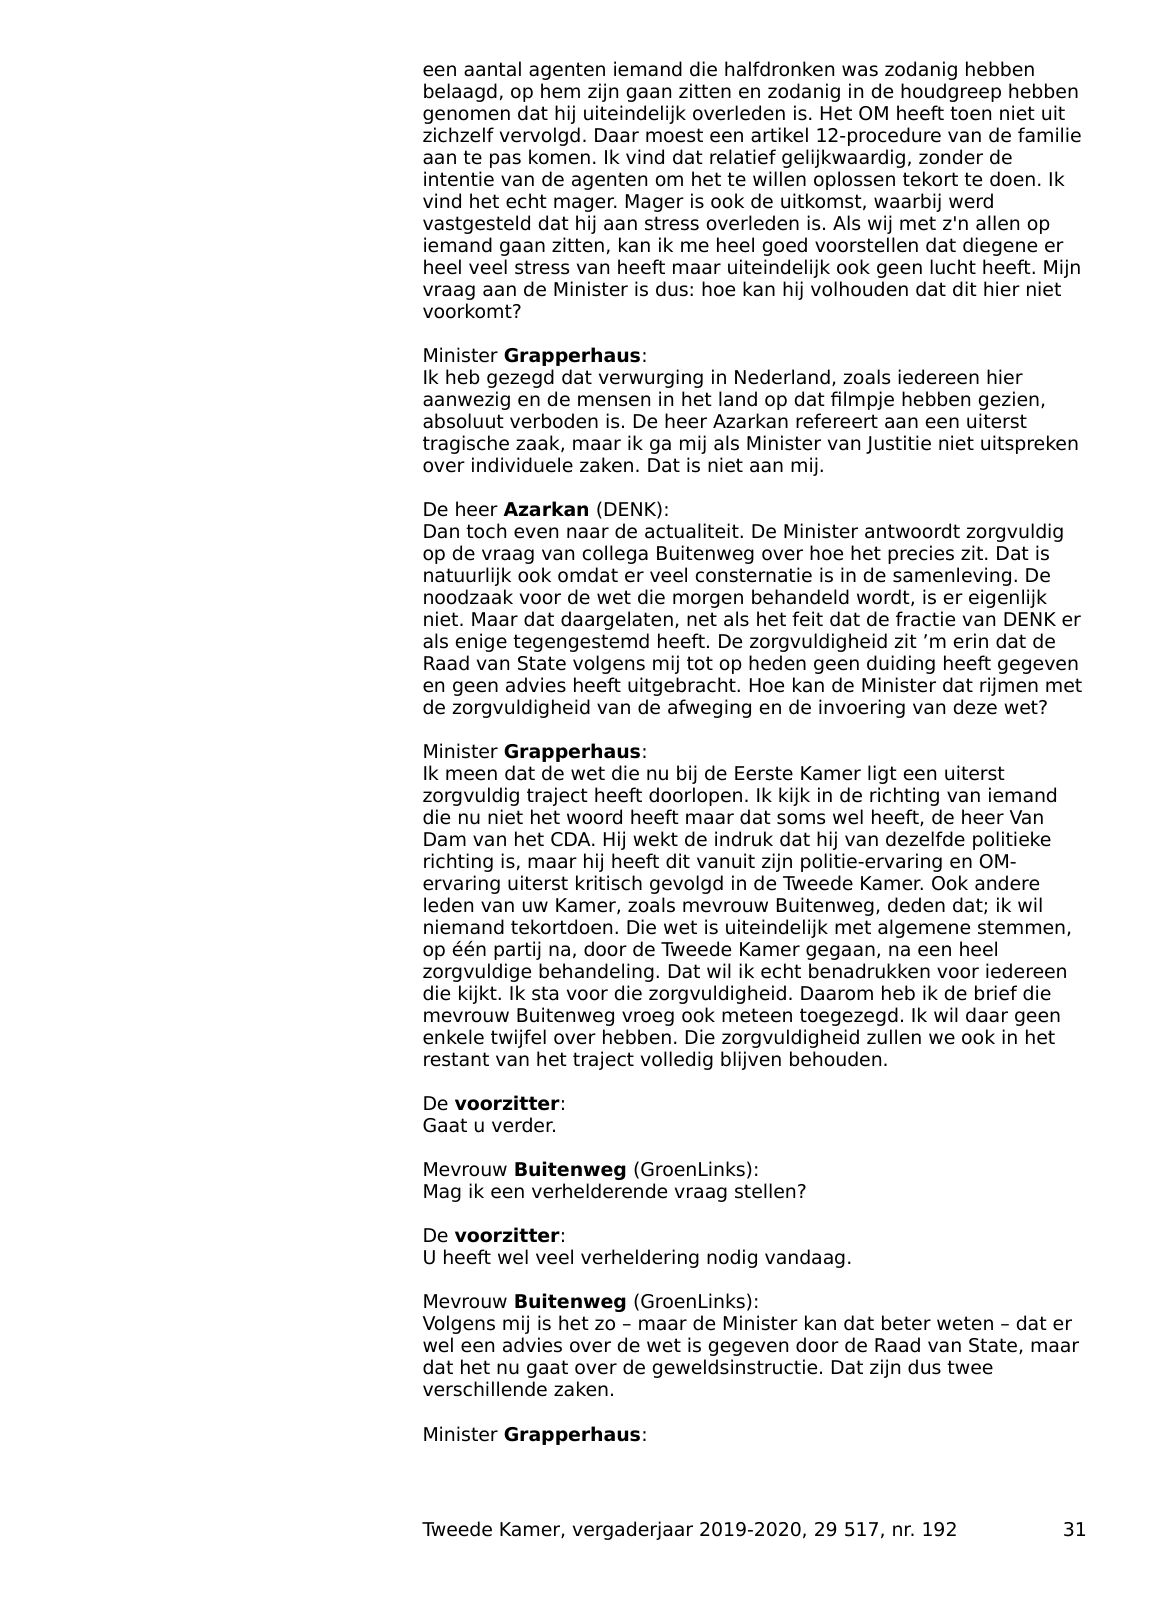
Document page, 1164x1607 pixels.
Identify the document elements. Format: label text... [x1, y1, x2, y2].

text U heeft wel veel verheldering nodig vandaag. [422, 1247, 1087, 1269]
text Ik heb gezegd dat verwurging in Nederland, zoals iedereen hier aanwezig en de mensen in het land op dat filmpje hebben gezien, absoluut verboden is. De heer Azarkan refereert aan een uiterst tragische zaak, maar ik ga mij als Minister van Justitie niet uitspreken over individuele zaken. Dat is niet aan mij. [422, 367, 1087, 477]
text Dan toch even naar de actualiteit. De Minister antwoordt zorgvuldig op de vraag van collega Buitenweg over hoe het precies zit. Dat is natuurlijk ook omdat er veel consternatie is in de samenleving. De noodzaak voor de wet die morgen behandeld wordt, is er eigenlijk niet. Maar dat daargelaten, net als het feit dat de fractie van DENK er als enige tegengestemd heeft. De zorgvuldigheid zit ’m erin dat de Raad van State volgens mij tot op heden geen duiding heeft gegeven en geen advies heeft uitgebracht. Hoe kan de Minister dat rijmen met de zorgvuldigheid van de afweging en de invoering van deze wet? [422, 521, 1087, 719]
text Ik meen dat de wet die nu bij de Eerste Kamer ligt een uiterst zorgvuldig traject heeft doorlopen. Ik kijk in de richting van iemand die nu niet het woord heeft maar dat soms wel heeft, de heer Van Dam van het CDA. Hij wekt de indruk dat hij van dezelfde politieke richting is, maar hij heeft dit vanuit zijn politie-ervaring en OM-ervaring uiterst kritisch gevolgd in de Tweede Kamer. Ook andere leden van uw Kamer, zoals mevrouw Buitenweg, deden dat; ik wil niemand tekortdoen. Die wet is uiteindelijk met algemene stemmen, op één partij na, door de Tweede Kamer gegaan, na een heel zorgvuldige behandeling. Dat wil ik echt benadrukken voor iedereen die kijkt. Ik sta voor die zorgvuldigheid. Daarom heb ik de brief die mevrouw Buitenweg vroeg ook meteen toegezegd. Ik wil daar geen enkele twijfel over hebben. Die zorgvuldigheid zullen we ook in het restant van het traject volledig blijven behouden. [422, 763, 1087, 1071]
text De voorzitter: [422, 1093, 1087, 1115]
text Mag ik een verhelderende vraag stellen? [422, 1181, 1087, 1203]
text De heer Azarkan (DENK): [422, 499, 1087, 521]
text De voorzitter: [422, 1225, 1087, 1247]
text Minister Grapperhaus: [422, 741, 1087, 763]
text Volgens mij is het zo – maar de Minister kan dat beter weten – dat er wel een advies over de wet is gegeven door de Raad van State, maar dat het nu gaat over de geweldsinstructie. Dat zijn dus twee verschillende zaken. [422, 1313, 1087, 1401]
text Mevrouw Buitenweg (GroenLinks): [422, 1291, 1087, 1313]
text Mevrouw Buitenweg (GroenLinks): [422, 1159, 1087, 1181]
text Gaat u verder. [422, 1115, 1087, 1137]
text Minister Grapperhaus: [422, 345, 1087, 367]
text Minister Grapperhaus: [422, 1423, 1087, 1445]
text een aantal agenten iemand die halfdronken was zodanig hebben belaagd, op hem zijn gaan zitten en zodanig in de houdgreep hebben genomen dat hij uiteindelijk overleden is. Het OM heeft toen niet uit zichzelf vervolgd. Daar moest een artikel 12-procedure van de familie aan te pas komen. Ik vind dat relatief gelijkwaardig, zonder de intentie van de agenten om het te willen oplossen tekort te doen. Ik vind het echt mager. Mager is ook de uitkomst, waarbij werd vastgesteld dat hij aan stress overleden is. Als wij met z'n allen op iemand gaan zitten, kan ik me heel goed voorstellen dat diegene er heel veel stress van heeft maar uiteindelijk ook geen lucht heeft. Mijn vraag aan de Minister is dus: hoe kan hij volhouden dat dit hier niet voorkomt? [422, 59, 1087, 323]
